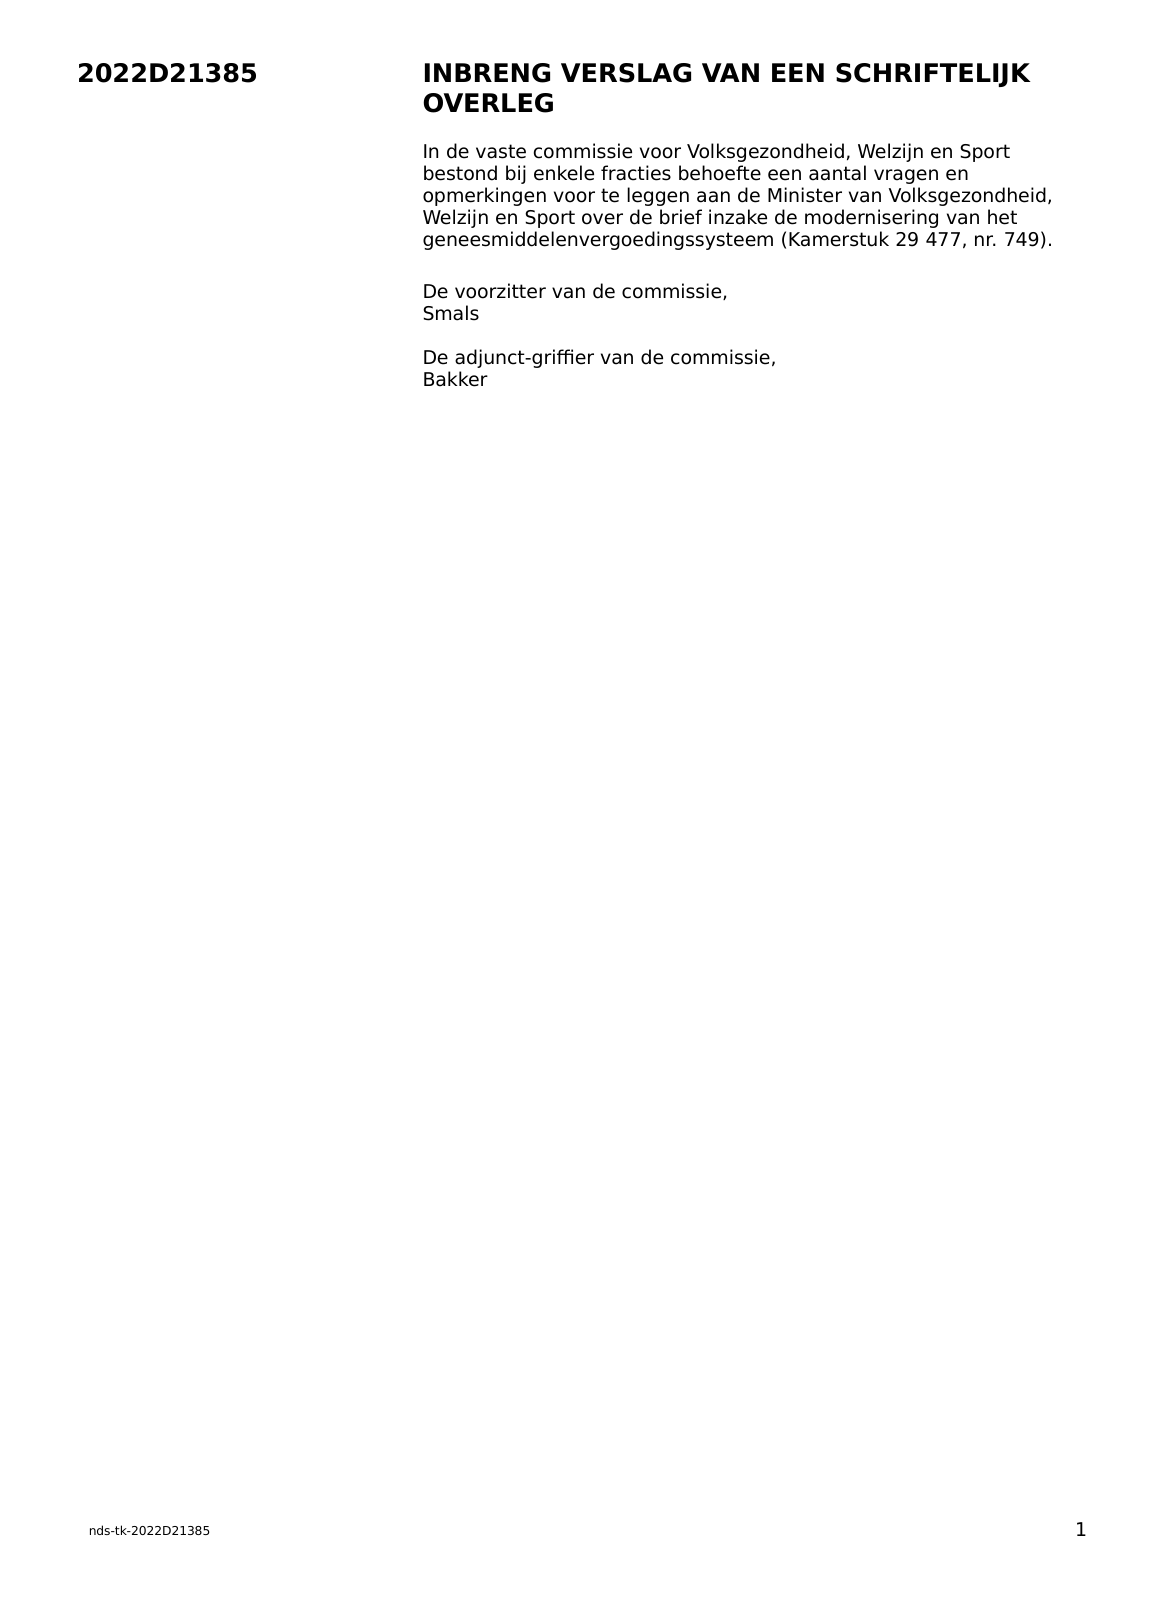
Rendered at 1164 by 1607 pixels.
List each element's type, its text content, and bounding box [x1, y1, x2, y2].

text De adjunct-griffier van de commissie, Bakker [422, 347, 1087, 391]
text nds-tk-2022D21385 [88, 1524, 323, 1538]
text 2022D21385 INBRENG VERSLAG VAN EEN SCHRIFTELIJK OVERLEG [77, 59, 1087, 118]
text De voorzitter van de commissie, Smals [422, 281, 1087, 324]
text In de vaste commissie voor Volksgezondheid, Welzijn en Sport bestond bij enkele fracties behoefte een aantal vragen en opmerkingen voor te leggen aan de Minister van Volksgezondheid, Welzijn en Sport over de brief inzake de modernisering van het geneesmiddelenvergoedingssysteem (Kamerstuk 29 477, nr. 749). [422, 141, 1087, 251]
